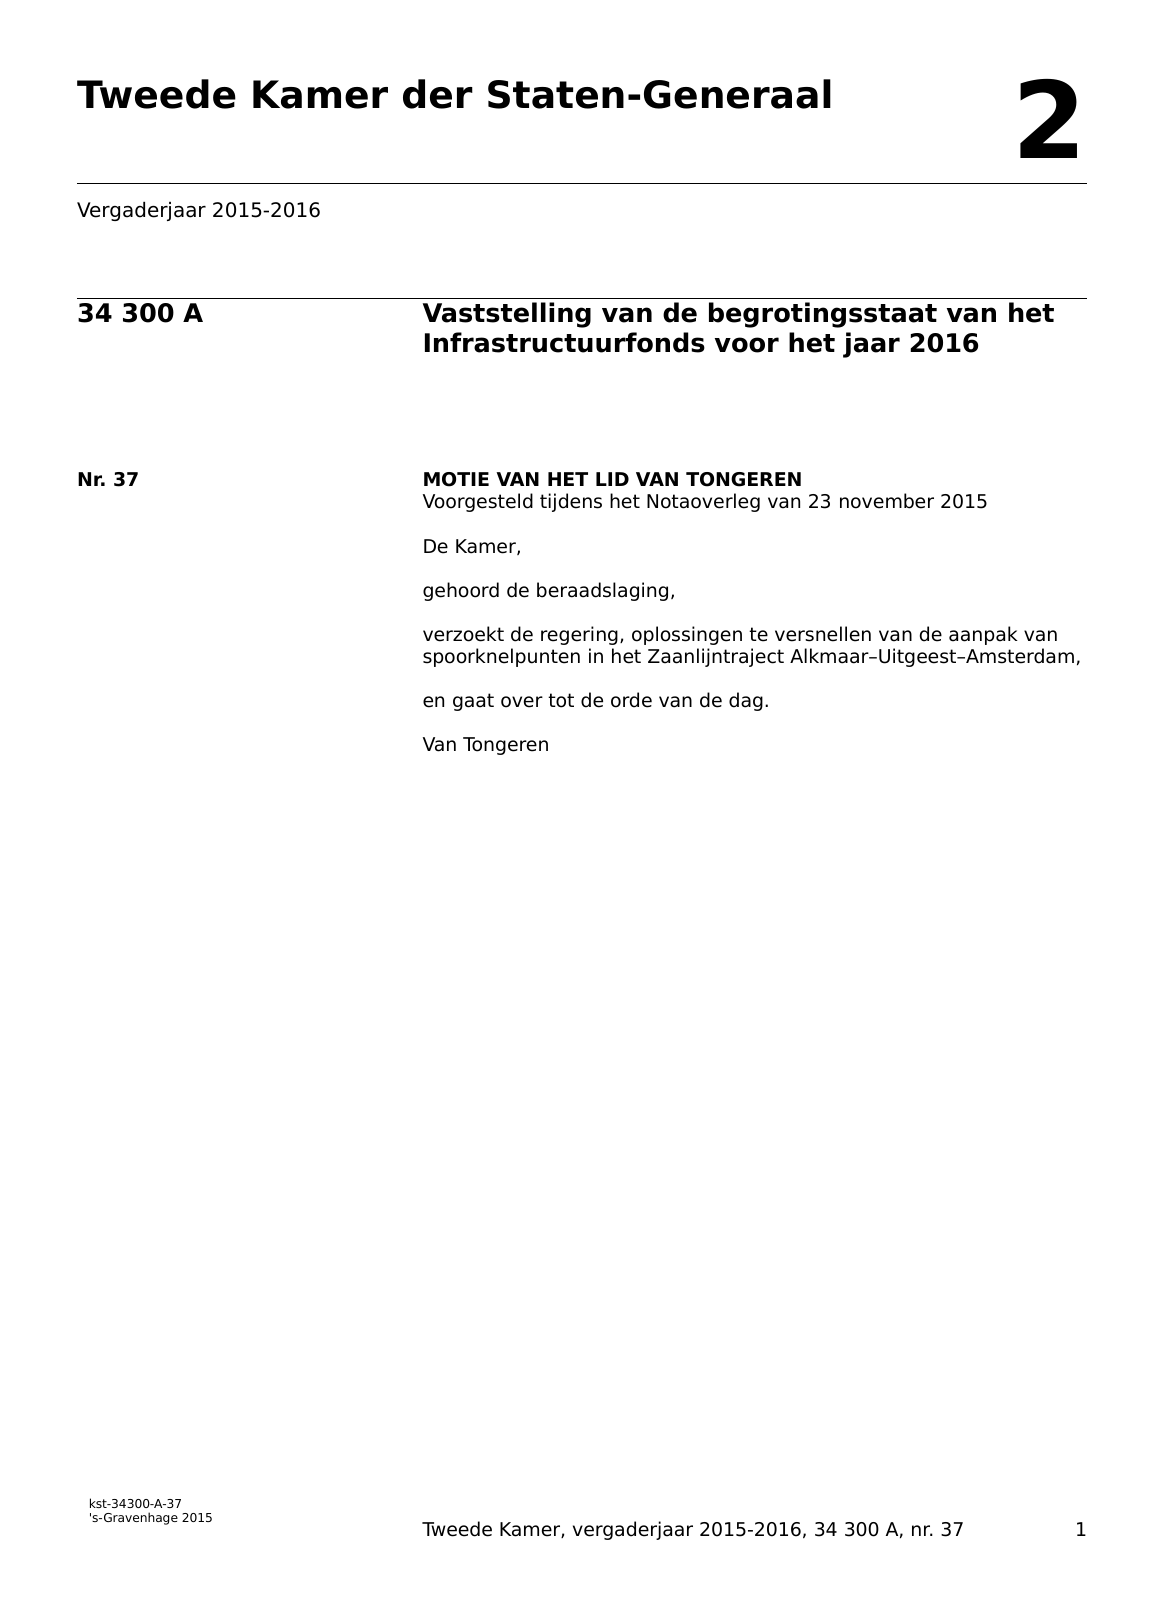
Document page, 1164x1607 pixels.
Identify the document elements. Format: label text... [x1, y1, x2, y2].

table_header Tweede Kamer der Staten-Generaal [77, 59, 886, 183]
table_cell Vergaderjaar 2015-2016 [77, 184, 1087, 298]
text kst-34300-A-37 [88, 1497, 323, 1511]
text Voorgesteld tijdens het Notaoverleg van 23 november 2015 [422, 491, 1087, 513]
text gehoord de beraadslaging, [422, 580, 1087, 602]
subtitle Nr. 37 MOTIE VAN HET LID VAN TONGEREN [77, 469, 1087, 491]
text Van Tongeren [422, 734, 1087, 756]
text verzoekt de regering, oplossingen te versnellen van de aanpak van spoorknelpunten in het Zaanlijntraject Alkmaar–Uitgeest–Amsterdam, [422, 624, 1087, 668]
text en gaat over tot de orde van de dag. [422, 690, 1087, 712]
text De Kamer, [422, 536, 1087, 557]
text 's-Gravenhage 2015 [88, 1511, 323, 1525]
subtitle 34 300 A Vaststelling van de begrotingsstaat van het Infrastructuurfonds voor het jaar 2016 [77, 299, 1087, 358]
table_header 2 [886, 59, 1087, 183]
